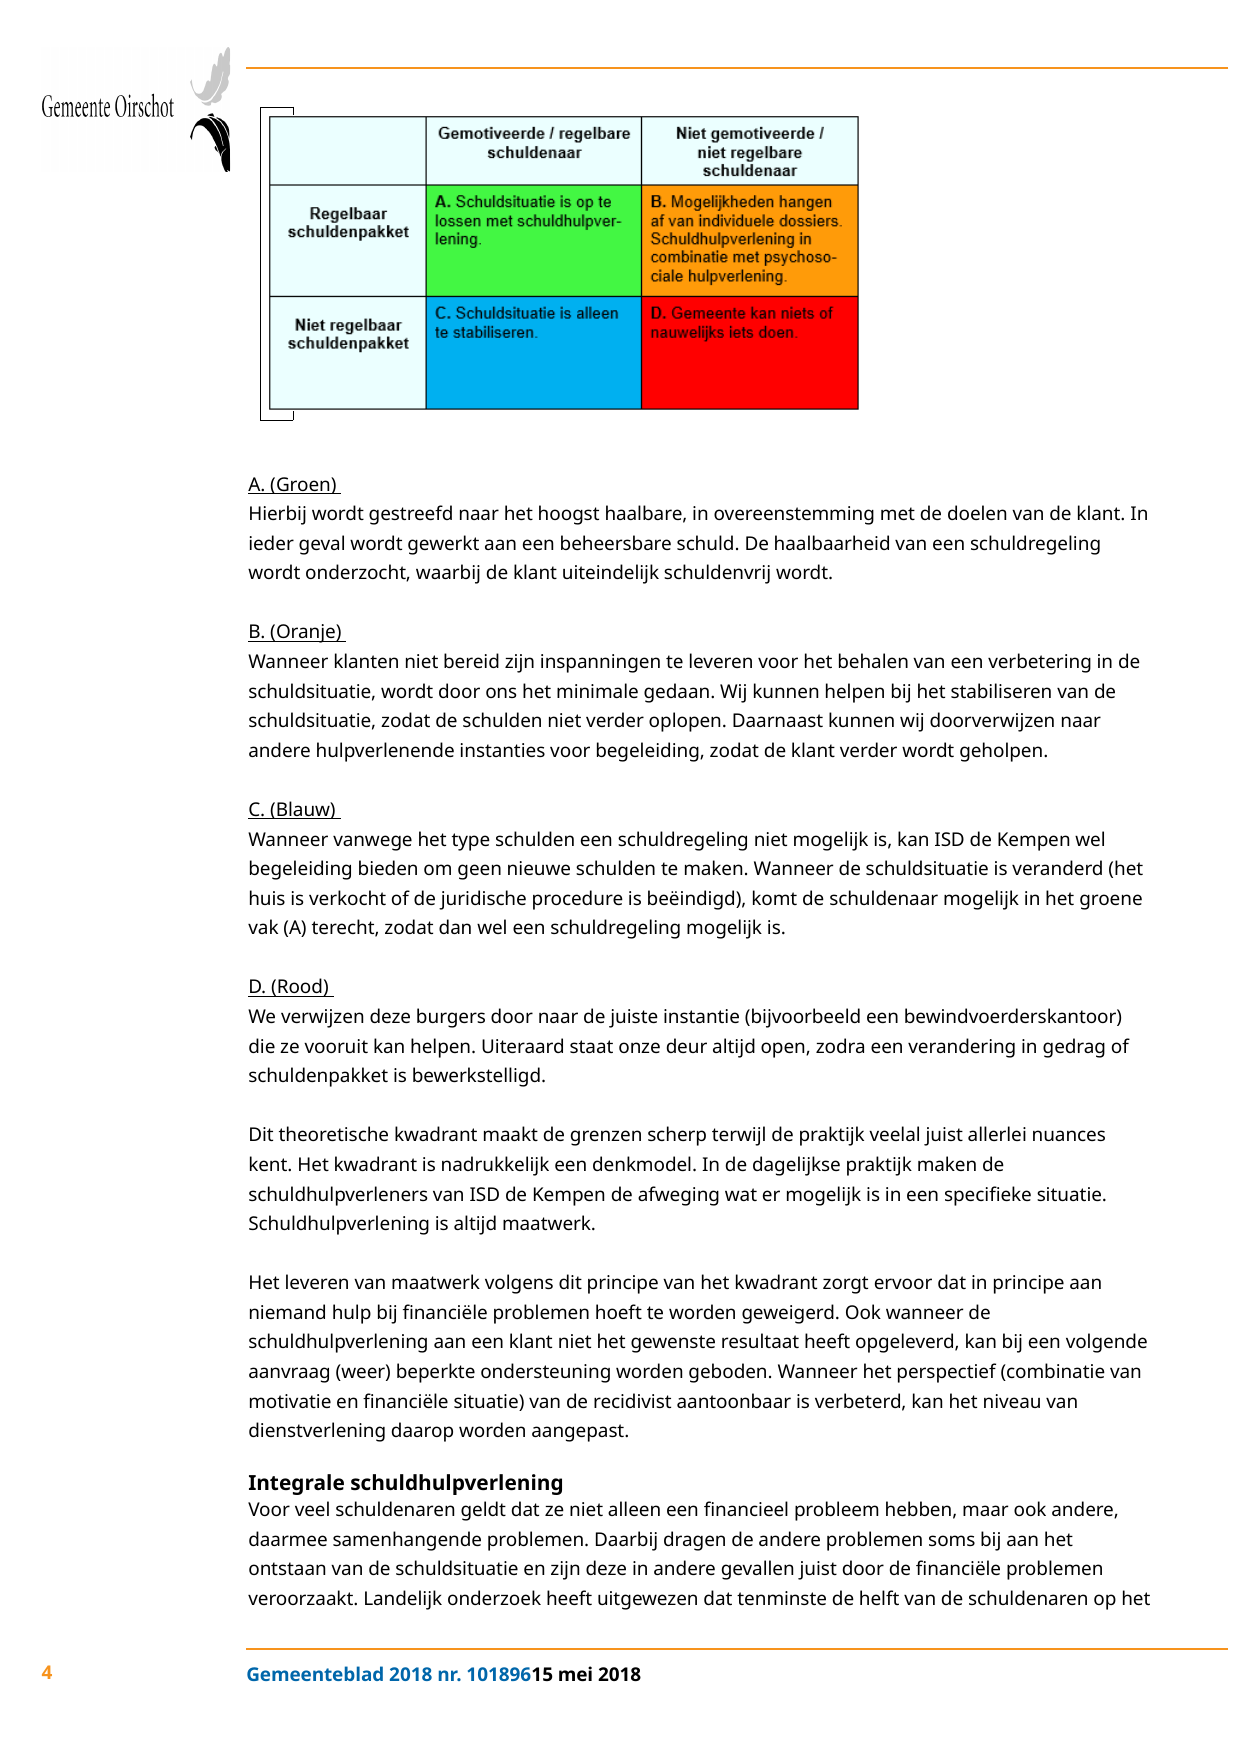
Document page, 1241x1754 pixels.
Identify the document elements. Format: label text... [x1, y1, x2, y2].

text Voor veel schuldenaren geldt dat ze niet alleen een financieel probleem hebben, maar ook andere, daarmee samenhangende problemen. Daarbij dragen de andere problemen soms bij aan het ontstaan van de schuldsituatie en zijn deze in andere gevallen juist door de financiële problemen veroorzaakt. Landelijk onderzoek heeft uitgewezen dat tenminste de helft van de schuldenaren op het [248, 1496, 1152, 1611]
text C. (Blauw) [248, 796, 1152, 822]
text We verwijzen deze burgers door naar de juiste instantie (bijvoorbeeld een bewindvoerderskantoor) die ze vooruit kan helpen. Uiteraard staat onze deur altijd open, zodra een verandering in gedrag of schuldenpakket is bewerkstelligd. [248, 1003, 1152, 1088]
text B. (Oranje) [248, 619, 1152, 644]
picture [41, 47, 231, 172]
text D. (Rood) [248, 974, 1152, 999]
text A. (Groen) [248, 471, 1152, 497]
text Integrale schuldhulpverlening [248, 1468, 1152, 1496]
text Het leveren van maatwerk volgens dit principe van het kwadrant zorgt ervoor dat in principe aan niemand hulp bij financiële problemen hoeft te worden geweigerd. Ook wanneer de schuldhulpverlening aan een klant niet het gewenste resultaat heeft opgeleverd, kan bij een volgende aanvraag (weer) beperkte ondersteuning worden geboden. Wanneer het perspectief (combinatie van motivatie en financiële situatie) van de recidivist aantoonbaar is verbeterd, kan het niveau van dienstverlening daarop worden aangepast. [248, 1269, 1152, 1443]
text Dit theoretische kwadrant maakt de grenzen scherp terwijl de praktijk veelal juist allerlei nuances kent. Het kwadrant is nadrukkelijk een denkmodel. In de dagelijkse praktijk maken de schuldhulpverleners van ISD de Kempen de afweging wat er mogelijk is in een specifieke situatie. Schuldhulpverlening is altijd maatwerk. [248, 1122, 1152, 1236]
text Hierbij wordt gestreefd naar het hoogst haalbare, in overeenstemming met de doelen van de klant. In ieder geval wordt gewerkt aan een beheersbare schuld. De haalbaarheid van een schuldregeling wordt onderzocht, waarbij de klant uiteindelijk schuldenvrij wordt. [248, 500, 1152, 585]
text Wanneer vanwege het type schulden een schuldregeling niet mogelijk is, kan ISD de Kempen wel begeleiding bieden om geen nieuwe schulden te maken. Wanneer de schuldsituatie is veranderd (het huis is verkocht of de juridische procedure is beëindigd), komt de schuldenaar mogelijk in het groene vak (A) terecht, zodat dan wel een schuldregeling mogelijk is. [248, 826, 1152, 940]
text Wanneer klanten niet bereid zijn inspanningen te leveren voor het behalen van een verbetering in de schuldsituatie, wordt door ons het minimale gedaan. Wij kunnen helpen bij het stabiliseren van de schuldsituatie, zodat de schulden niet verder oplopen. Daarnaast kunnen wij doorverwijzen naar andere hulpverlenende instanties voor begeleiding, zodat de klant verder wordt geholpen. [248, 648, 1152, 763]
picture [268, 115, 860, 411]
